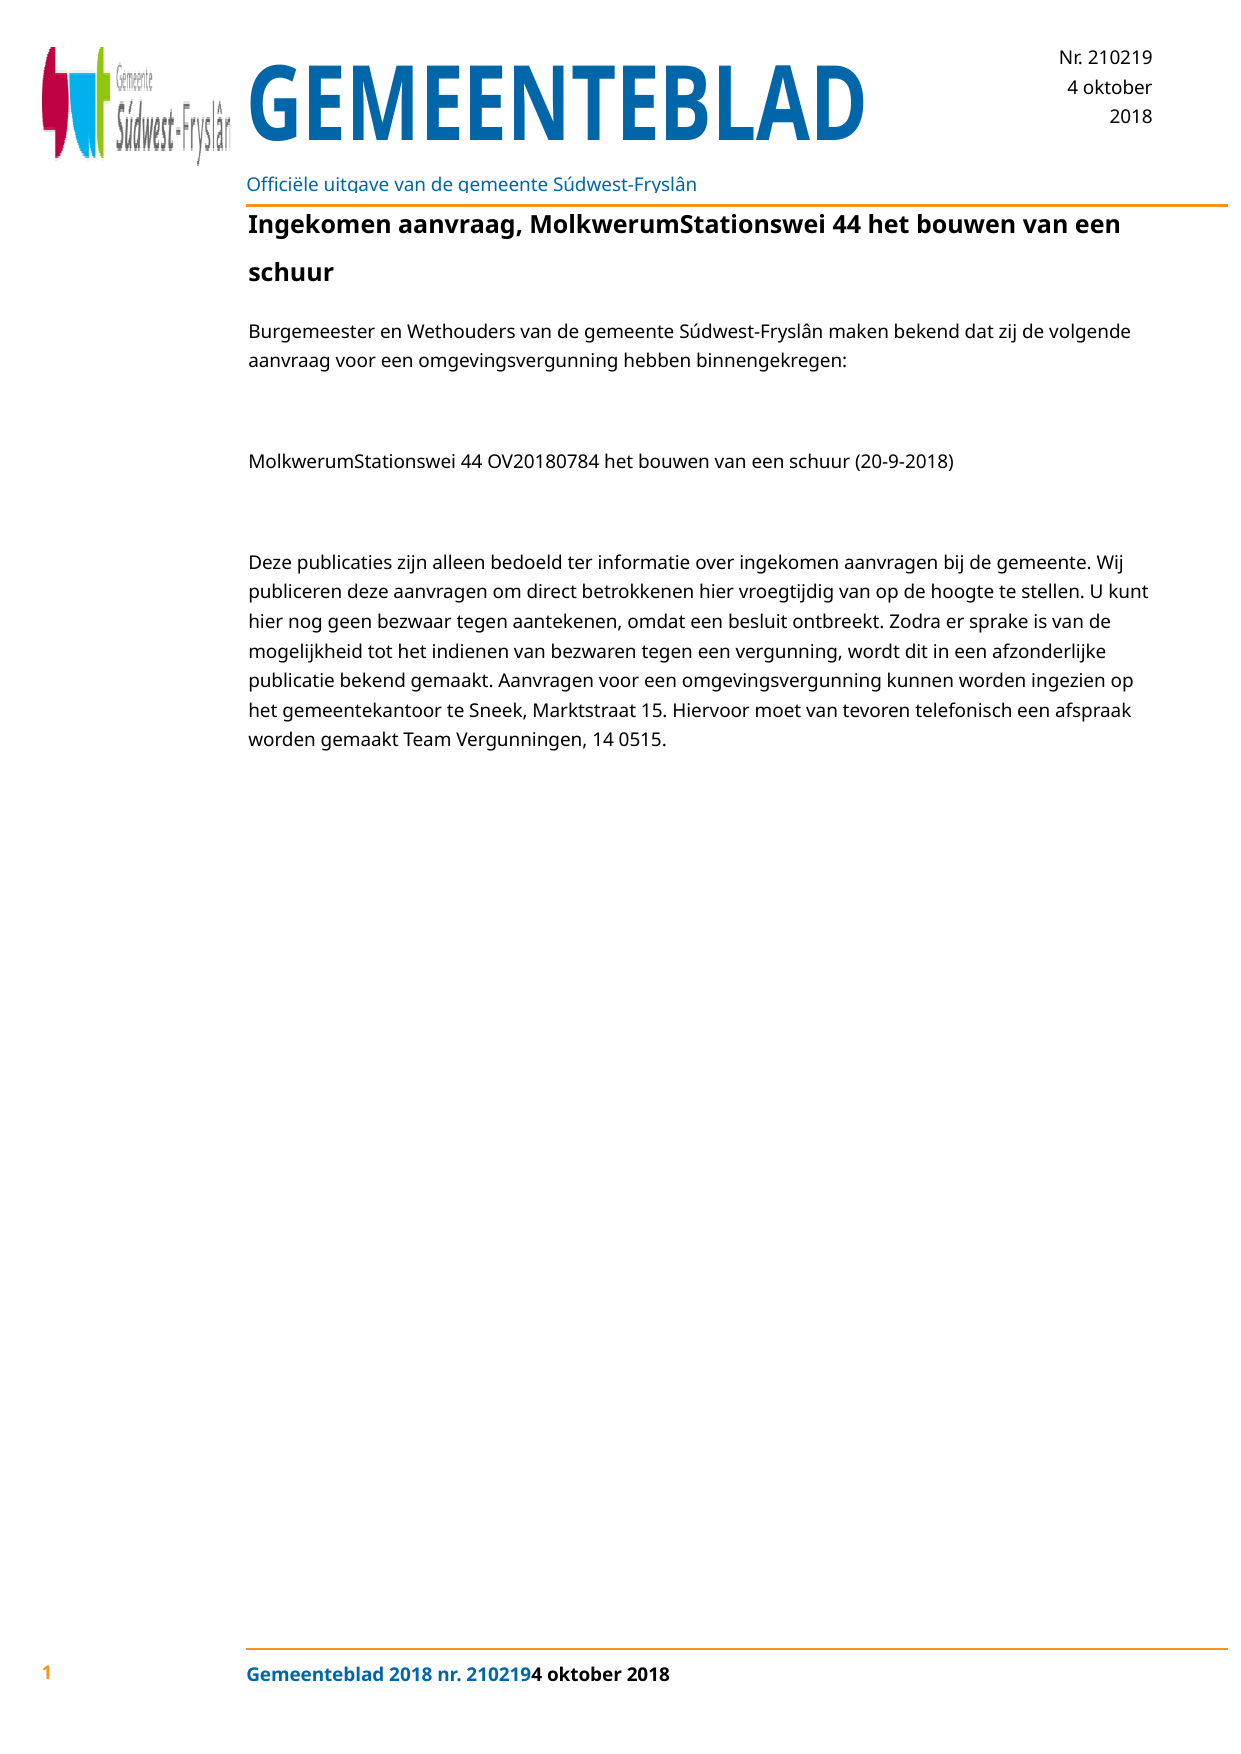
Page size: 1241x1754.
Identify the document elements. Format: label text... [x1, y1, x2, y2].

picture [41, 47, 231, 172]
text Ingekomen aanvraag, MolkwerumStationswei 44 het bouwen van een schuur [248, 207, 1152, 288]
text Burgemeester en Wethouders van de gemeente Súdwest-Fryslân maken bekend dat zij de volgende aanvraag voor een omgevingsvergunning hebben binnengekregen: [248, 318, 1152, 373]
text MolkwerumStationswei 44 OV20180784 het bouwen van een schuur (20-9-2018) [248, 448, 1152, 474]
text Deze publicaties zijn alleen bedoeld ter informatie over ingekomen aanvragen bij de gemeente. Wij publiceren deze aanvragen om direct betrokkenen hier vroegtijdig van op de hoogte te stellen. U kunt hier nog geen bezwaar tegen aantekenen, omdat een besluit ontbreekt. Zodra er sprake is van de mogelijkheid tot het indienen van bezwaren tegen een vergunning, wordt dit in een afzonderlijke publicatie bekend gemaakt. Aanvragen voor een omgevingsvergunning kunnen worden ingezien op het gemeentekantoor te Sneek, Marktstraat 15. Hiervoor moet van tevoren telefonisch een afspraak worden gemaakt Team Vergunningen, 14 0515. [248, 549, 1152, 752]
